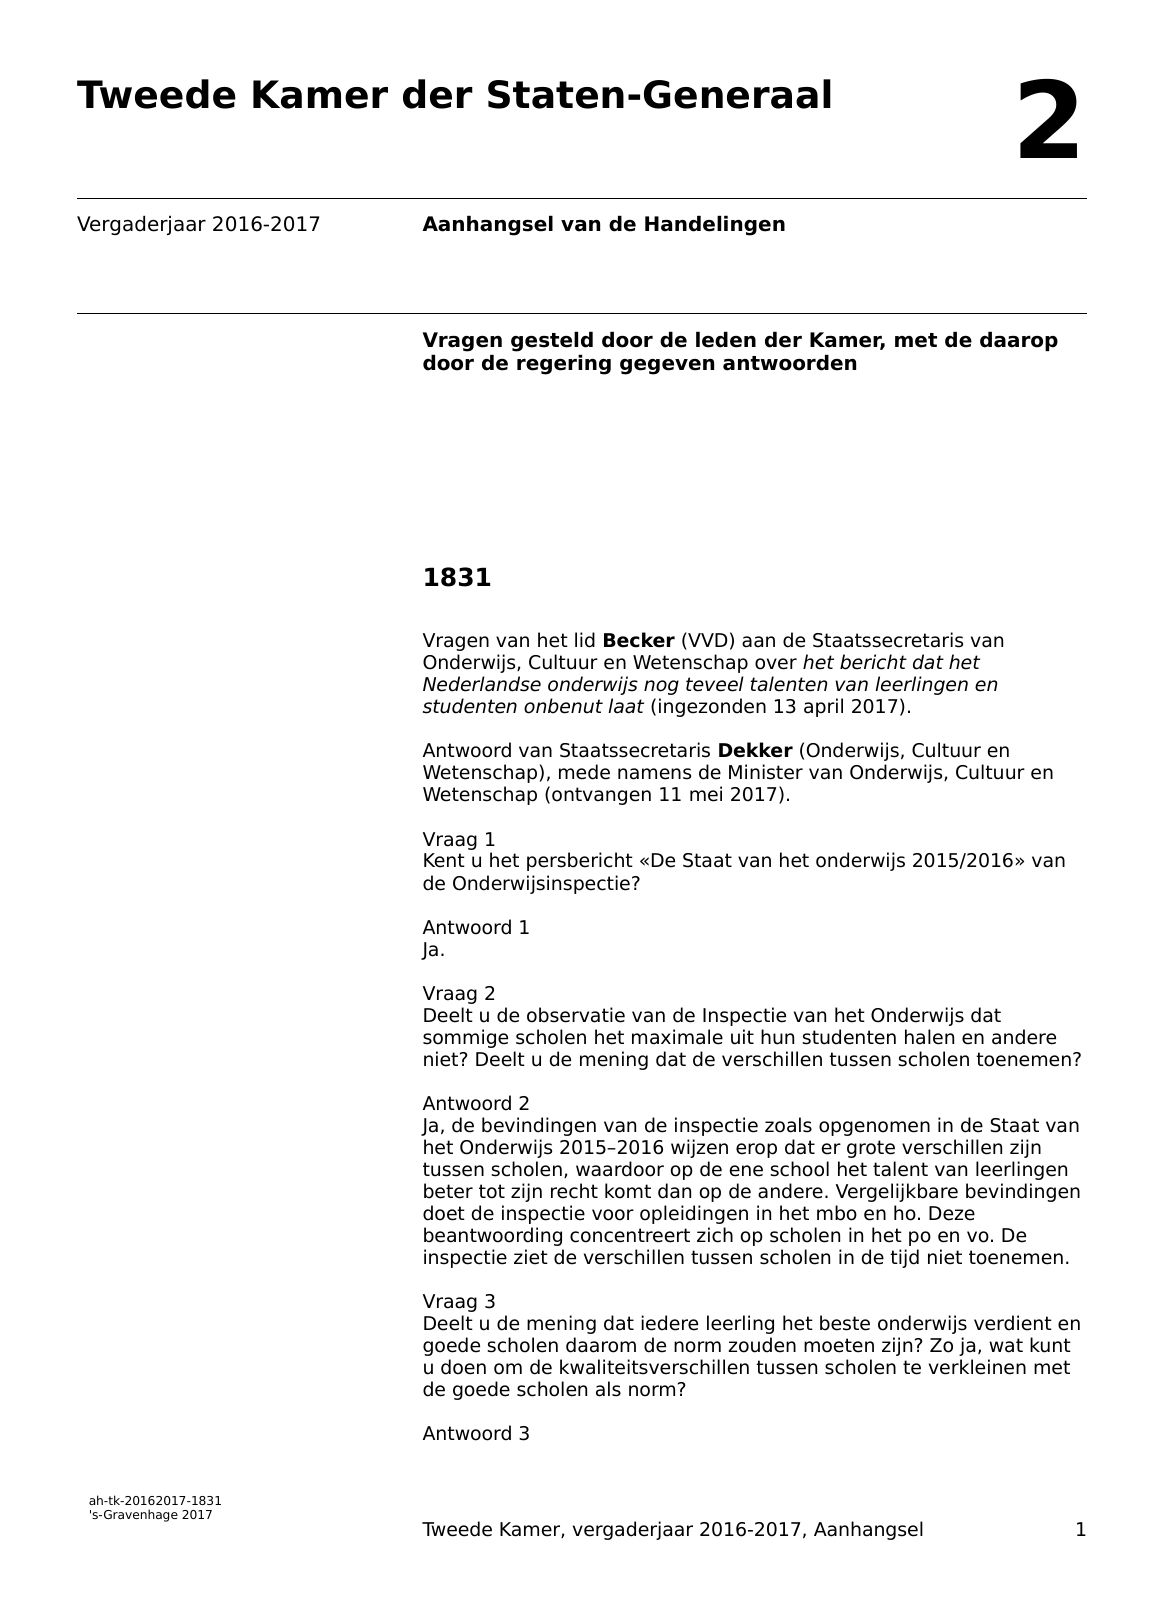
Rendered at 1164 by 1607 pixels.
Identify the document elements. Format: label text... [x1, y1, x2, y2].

text Vragen van het lid Becker (VVD) aan de Staatssecretaris van Onderwijs, Cultuur en Wetenschap over het bericht dat het Nederlandse onderwijs nog teveel talenten van leerlingen en studenten onbenut laat (ingezonden 13 april 2017). [422, 630, 1087, 718]
table_cell Aanhangsel van de Handelingen [422, 199, 1087, 313]
table_cell Vergaderjaar 2016-2017 [77, 199, 422, 313]
text Vraag 3 [422, 1291, 1087, 1313]
text Antwoord 3 [422, 1423, 1087, 1445]
table_cell Vragen gesteld door de leden der Kamer, met de daarop door de regering gegeven antwoorden [422, 314, 1087, 375]
text Antwoord 1 [422, 917, 1087, 938]
text Deelt u de observatie van de Inspectie van het Onderwijs dat sommige scholen het maximale uit hun studenten halen en andere niet? Deelt u de mening dat de verschillen tussen scholen toenemen? [422, 1005, 1087, 1071]
text Deelt u de mening dat iedere leerling het beste onderwijs verdient en goede scholen daarom de norm zouden moeten zijn? Zo ja, wat kunt u doen om de kwaliteitsverschillen tussen scholen te verkleinen met de goede scholen als norm? [422, 1313, 1087, 1401]
table_header 2 [886, 59, 1087, 198]
table_cell [77, 314, 422, 375]
text Vraag 1 [422, 828, 1087, 850]
text Antwoord 2 [422, 1093, 1087, 1115]
text 's-Gravenhage 2017 [88, 1508, 323, 1522]
text Vraag 2 [422, 983, 1087, 1005]
text Antwoord van Staatssecretaris Dekker (Onderwijs, Cultuur en Wetenschap), mede namens de Minister van Onderwijs, Cultuur en Wetenschap (ontvangen 11 mei 2017). [422, 740, 1087, 806]
text Ja, de bevindingen van de inspectie zoals opgenomen in de Staat van het Onderwijs 2015–2016 wijzen erop dat er grote verschillen zijn tussen scholen, waardoor op de ene school het talent van leerlingen beter tot zijn recht komt dan op de andere. Vergelijkbare bevindingen doet de inspectie voor opleidingen in het mbo en ho. Deze beantwoording concentreert zich op scholen in het po en vo. De inspectie ziet de verschillen tussen scholen in de tijd niet toenemen. [422, 1115, 1087, 1269]
table_header Tweede Kamer der Staten-Generaal [77, 59, 886, 198]
text Ja. [422, 938, 1087, 961]
text Kent u het persbericht «De Staat van het onderwijs 2015/2016» van de Onderwijsinspectie? [422, 850, 1087, 894]
text 1831 [422, 563, 1087, 592]
text ah-tk-20162017-1831 [88, 1494, 323, 1508]
